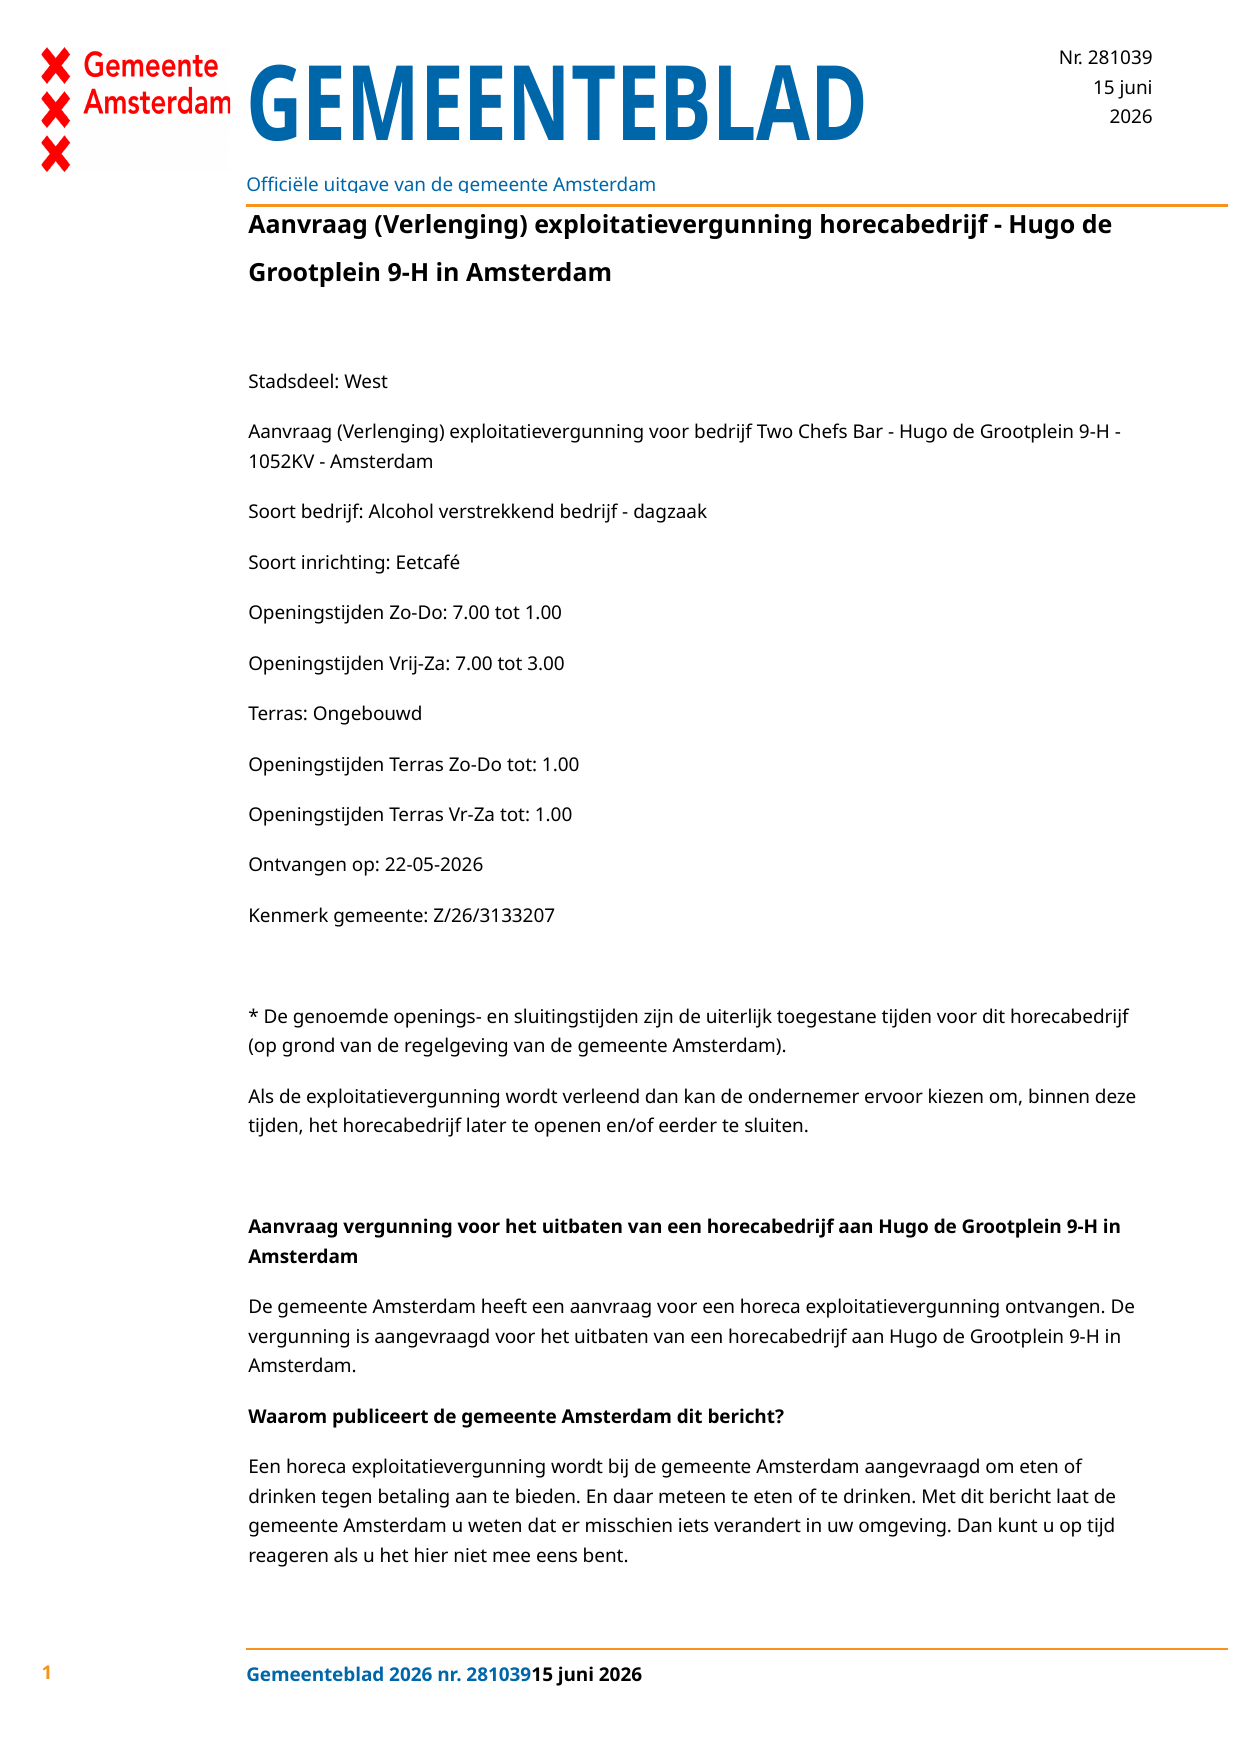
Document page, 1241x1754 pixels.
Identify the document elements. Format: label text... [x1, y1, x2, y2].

text Openingstijden Terras Vr-Za tot: 1.00 [248, 801, 1152, 827]
text Soort bedrijf: Alcohol verstrekkend bedrijf - dagzaak [248, 499, 1152, 524]
text Waarom publiceert de gemeente Amsterdam dit bericht? [248, 1403, 1152, 1429]
text Terras: Ongebouwd [248, 700, 1152, 726]
text Aanvraag (Verlenging) exploitatievergunning voor bedrijf Two Chefs Bar - Hugo de Grootplein 9-H - 1052KV - Amsterdam [248, 419, 1152, 474]
text Als de exploitatievergunning wordt verleend dan kan de ondernemer ervoor kiezen om, binnen deze tijden, het horecabedrijf later te openen en/of eerder te sluiten. [248, 1083, 1152, 1138]
text Aanvraag vergunning voor het uitbaten van een horecabedrijf aan Hugo de Grootplein 9-H in Amsterdam [248, 1213, 1152, 1269]
text Openingstijden Terras Zo-Do tot: 1.00 [248, 751, 1152, 777]
text Openingstijden Zo-Do: 7.00 tot 1.00 [248, 599, 1152, 625]
text Een horeca exploitatievergunning wordt bij de gemeente Amsterdam aangevraagd om eten of drinken tegen betaling aan te bieden. En daar meteen te eten of te drinken. Met dit bericht laat de gemeente Amsterdam u weten dat er misschien iets verandert in uw omgeving. Dan kunt u op tijd reageren als u het hier niet mee eens bent. [248, 1453, 1152, 1568]
text Aanvraag (Verlenging) exploitatievergunning horecabedrijf - Hugo de Grootplein 9-H in Amsterdam [248, 207, 1152, 288]
text De gemeente Amsterdam heeft een aanvraag voor een horeca exploitatievergunning ontvangen. De vergunning is aangevraagd voor het uitbaten van een horecabedrijf aan Hugo de Grootplein 9-H in Amsterdam. [248, 1293, 1152, 1378]
text Soort inrichting: Eetcafé [248, 549, 1152, 575]
text * De genoemde openings- en sluitingstijden zijn de uiterlijk toegestane tijden voor dit horecabedrijf (op grond van de regelgeving van de gemeente Amsterdam). [248, 1003, 1152, 1058]
text Kenmerk gemeente: Z/26/3133207 [248, 902, 1152, 928]
text Ontvangen op: 22-05-2026 [248, 852, 1152, 877]
text Stadsdeel: West [248, 368, 1152, 394]
text Openingstijden Vrij-Za: 7.00 tot 3.00 [248, 650, 1152, 676]
picture [41, 47, 231, 172]
